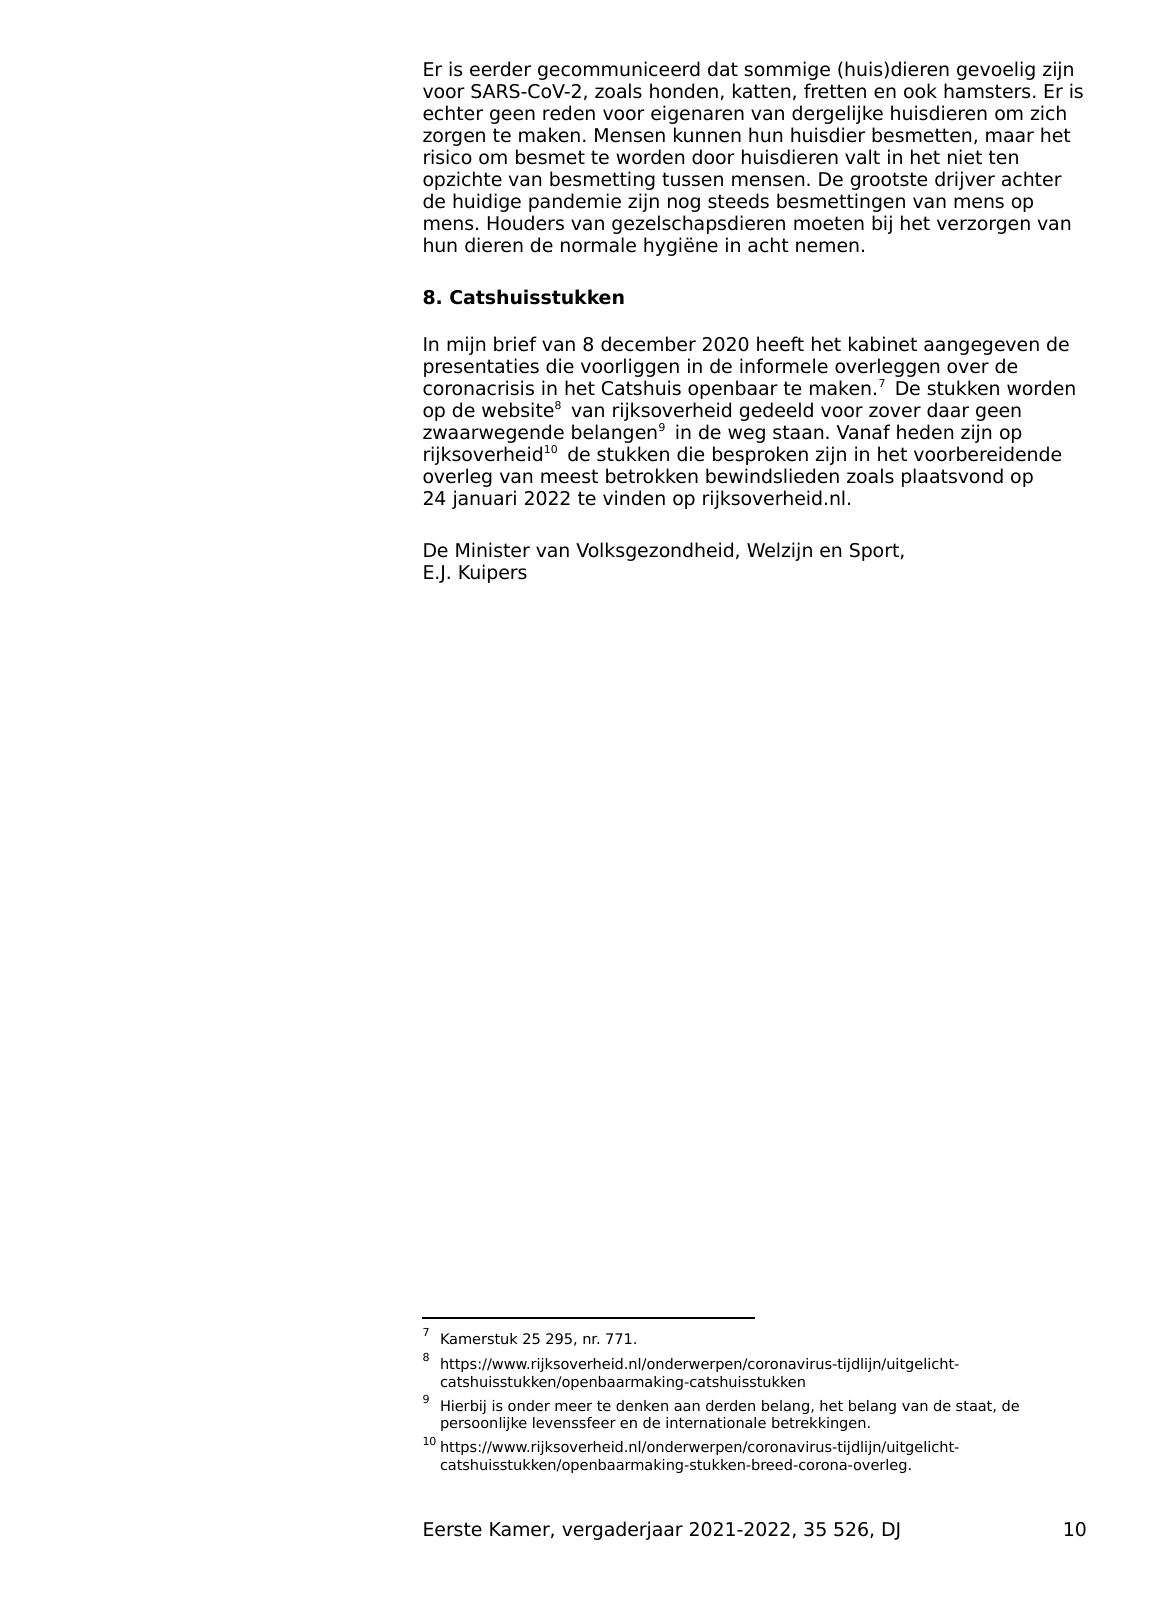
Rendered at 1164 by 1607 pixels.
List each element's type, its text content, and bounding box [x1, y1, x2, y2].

text https://www.rijksoverheid.nl/onderwerpen/coronavirus-tijdlijn/uitgelicht-catshuisstukken/openbaarmaking-stukken-breed-corona-overleg. [422, 1435, 1087, 1474]
text https://www.rijksoverheid.nl/onderwerpen/coronavirus-tijdlijn/uitgelicht-catshuisstukken/openbaarmaking-catshuisstukken [422, 1352, 1087, 1391]
text Kamerstuk 25 295, nr. 771. [422, 1327, 1087, 1349]
text Er is eerder gecommuniceerd dat sommige (huis)dieren gevoelig zijn voor SARS-CoV-2, zoals honden, katten, fretten en ook hamsters. Er is echter geen reden voor eigenaren van dergelijke huisdieren om zich zorgen te maken. Mensen kunnen hun huisdier besmetten, maar het risico om besmet te worden door huisdieren valt in het niet ten opzichte van besmetting tussen mensen. De grootste drijver achter de huidige pandemie zijn nog steeds besmettingen van mens op mens. Houders van gezelschapsdieren moeten bij het verzorgen van hun dieren de normale hygiëne in acht nemen. [422, 59, 1087, 257]
text In mijn brief van 8 december 2020 heeft het kabinet aangegeven de presentaties die voorliggen in de informele overleggen over de coronacrisis in het Catshuis openbaar te maken. De stukken worden op de website van rijksoverheid gedeeld voor zover daar geen zwaarwegende belangen in de weg staan. Vanaf heden zijn op rijksoverheid de stukken die besproken zijn in het voorbereidende overleg van meest betrokken bewindslieden zoals plaatsvond op 24 januari 2022 te vinden op rijksoverheid.nl. [422, 334, 1087, 510]
subtitle 8. Catshuisstukken [422, 287, 1087, 309]
text De Minister van Volksgezondheid, Welzijn en Sport, E.J. Kuipers [422, 540, 1087, 584]
text Hierbij is onder meer te denken aan derden belang, het belang van de staat, de persoonlijke levenssfeer en de internationale betrekkingen. [422, 1393, 1087, 1432]
